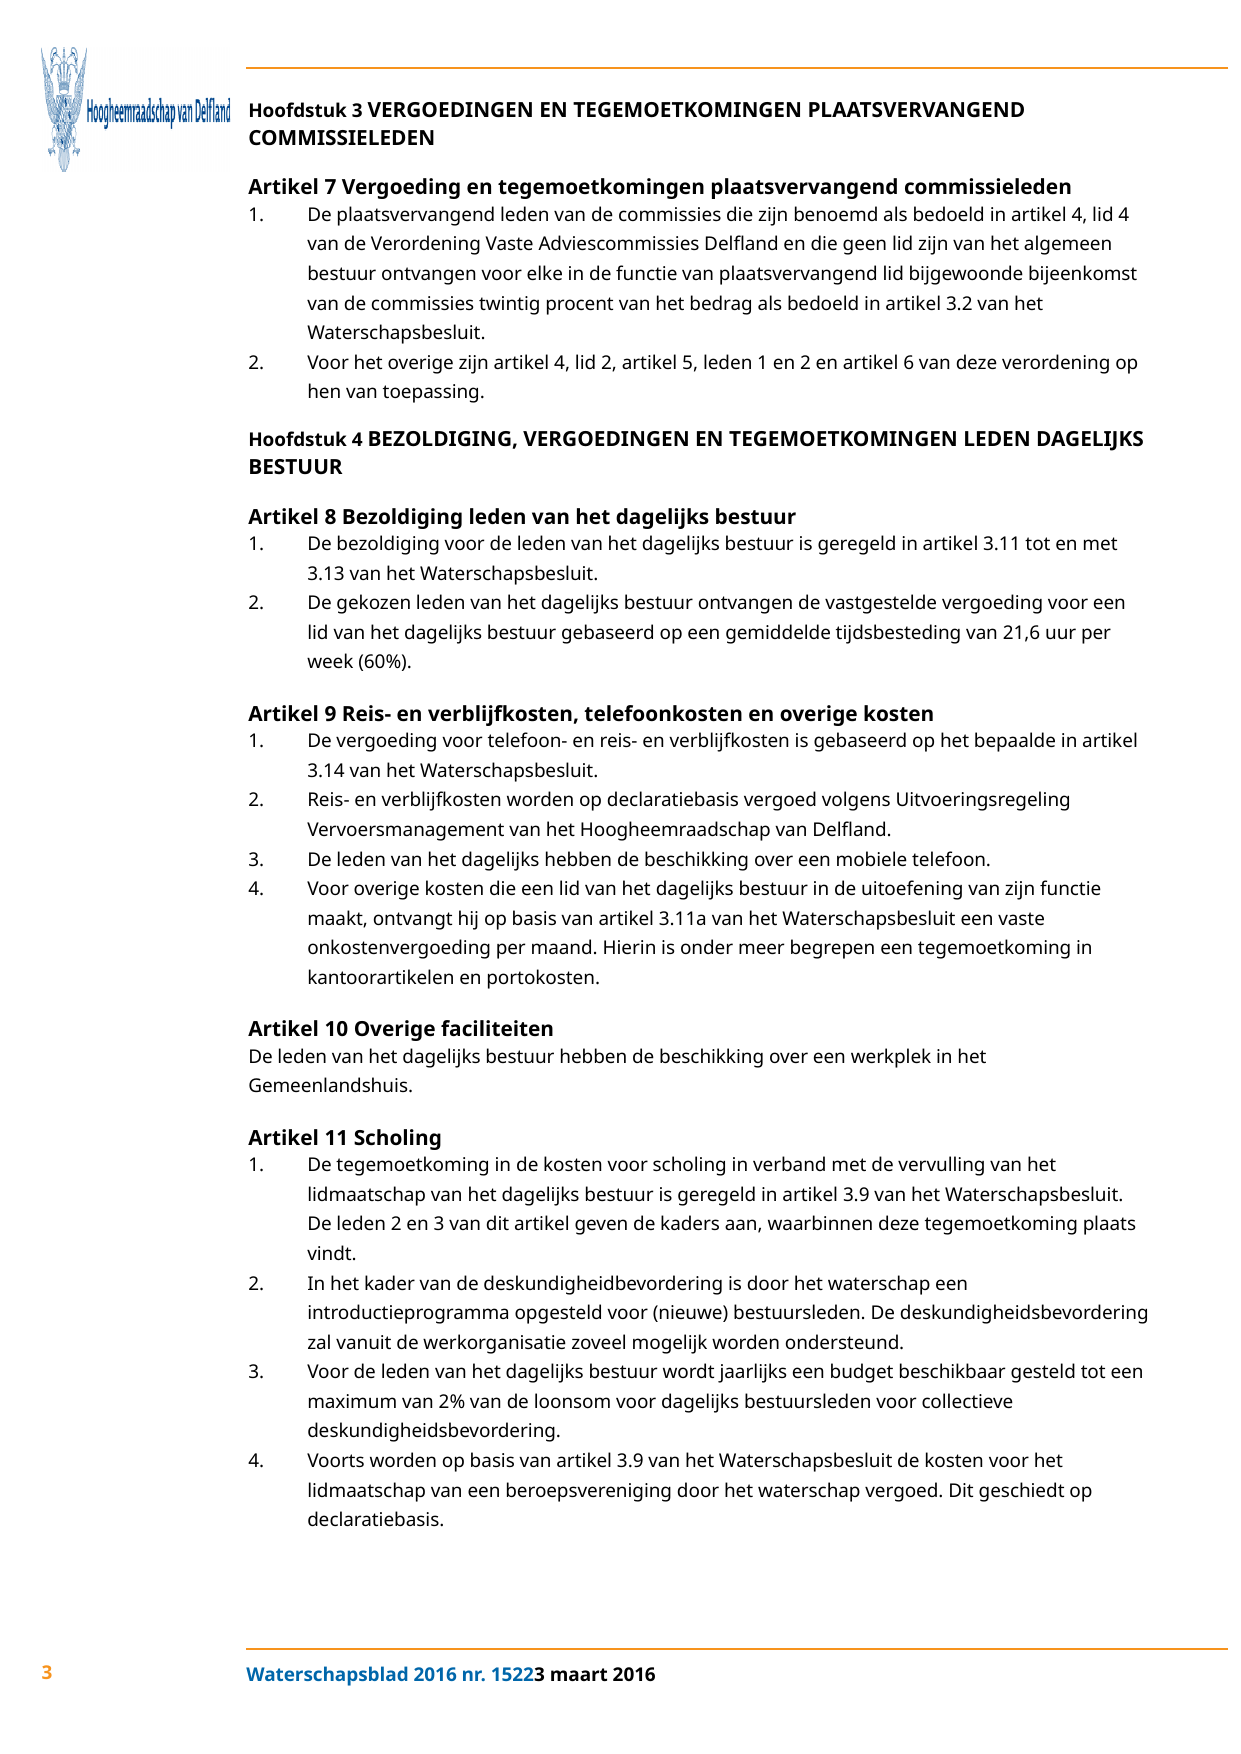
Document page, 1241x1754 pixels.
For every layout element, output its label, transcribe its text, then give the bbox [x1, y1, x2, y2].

list Voor het overige zijn artikel 4, lid 2, artikel 5, leden 1 en 2 en artikel 6 van deze verordening op hen van toepassing. [248, 349, 1152, 404]
list In het kader van de deskundigheidbevordering is door het waterschap een introductieprogramma opgesteld voor (nieuwe) bestuursleden. De deskundigheidsbevordering zal vanuit de werkorganisatie zoveel mogelijk worden ondersteund. [248, 1270, 1152, 1354]
list De plaatsvervangend leden van de commissies die zijn benoemd als bedoeld in artikel 4, lid 4 van de Verordening Vaste Adviescommissies Delfland en die geen lid zijn van het algemeen bestuur ontvangen voor elke in de functie van plaatsvervangend lid bijgewoonde bijeenkomst van de commissies twintig procent van het bedrag als bedoeld in artikel 3.2 van het Waterschapsbesluit. [248, 201, 1152, 345]
text Artikel 11 Scholing [248, 1123, 1152, 1151]
list Voorts worden op basis van artikel 3.9 van het Waterschapsbesluit de kosten voor het lidmaatschap van een beroepsvereniging door het waterschap vergoed. Dit geschiedt op declaratiebasis. [248, 1447, 1152, 1532]
text Artikel 9 Reis- en verblijfkosten, telefoonkosten en overige kosten [248, 699, 1152, 727]
list De gekozen leden van het dagelijks bestuur ontvangen de vastgestelde vergoeding voor een lid van het dagelijks bestuur gebaseerd op een gemiddelde tijdsbesteding van 21,6 uur per week (60%). [248, 589, 1152, 674]
text Hoofdstuk 4 BEZOLDIGING, VERGOEDINGEN EN TEGEMOETKOMINGEN LEDEN DAGELIJKS BESTUUR [248, 424, 1152, 481]
text De leden van het dagelijks bestuur hebben de beschikking over een werkplek in het Gemeenlandshuis. [248, 1043, 1152, 1098]
list Voor de leden van het dagelijks bestuur wordt jaarlijks een budget beschikbaar gesteld tot een maximum van 2% van de loonsom voor dagelijks bestuursleden voor collectieve deskundigheidsbevordering. [248, 1358, 1152, 1443]
text Artikel 8 Bezoldiging leden van het dagelijks bestuur [248, 502, 1152, 530]
list De leden van het dagelijks hebben de beschikking over een mobiele telefoon. [248, 846, 1152, 871]
picture [41, 47, 231, 172]
text Hoofdstuk 3 VERGOEDINGEN EN TEGEMOETKOMINGEN PLAATSVERVANGEND COMMISSIELEDEN [248, 95, 1152, 152]
list Reis- en verblijfkosten worden op declaratiebasis vergoed volgens Uitvoeringsregeling Vervoersmanagement van het Hoogheemraadschap van Delfland. [248, 787, 1152, 842]
text Artikel 10 Overige faciliteiten [248, 1014, 1152, 1043]
list Voor overige kosten die een lid van het dagelijks bestuur in de uitoefening van zijn functie maakt, ontvangt hij op basis van artikel 3.11a van het Waterschapsbesluit een vaste onkostenvergoeding per maand. Hierin is onder meer begrepen een tegemoetkoming in kantoorartikelen en portokosten. [248, 875, 1152, 990]
list De vergoeding voor telefoon- en reis- en verblijfkosten is gebaseerd op het bepaalde in artikel 3.14 van het Waterschapsbesluit. [248, 727, 1152, 783]
list De tegemoetkoming in de kosten voor scholing in verband met de vervulling van het lidmaatschap van het dagelijks bestuur is geregeld in artikel 3.9 van het Waterschapsbesluit. De leden 2 en 3 van dit artikel geven de kaders aan, waarbinnen deze tegemoetkoming plaats vindt. [248, 1151, 1152, 1266]
list De bezoldiging voor de leden van het dagelijks bestuur is geregeld in artikel 3.11 tot en met 3.13 van het Waterschapsbesluit. [248, 530, 1152, 586]
text Artikel 7 Vergoeding en tegemoetkomingen plaatsvervangend commissieleden [248, 172, 1152, 201]
